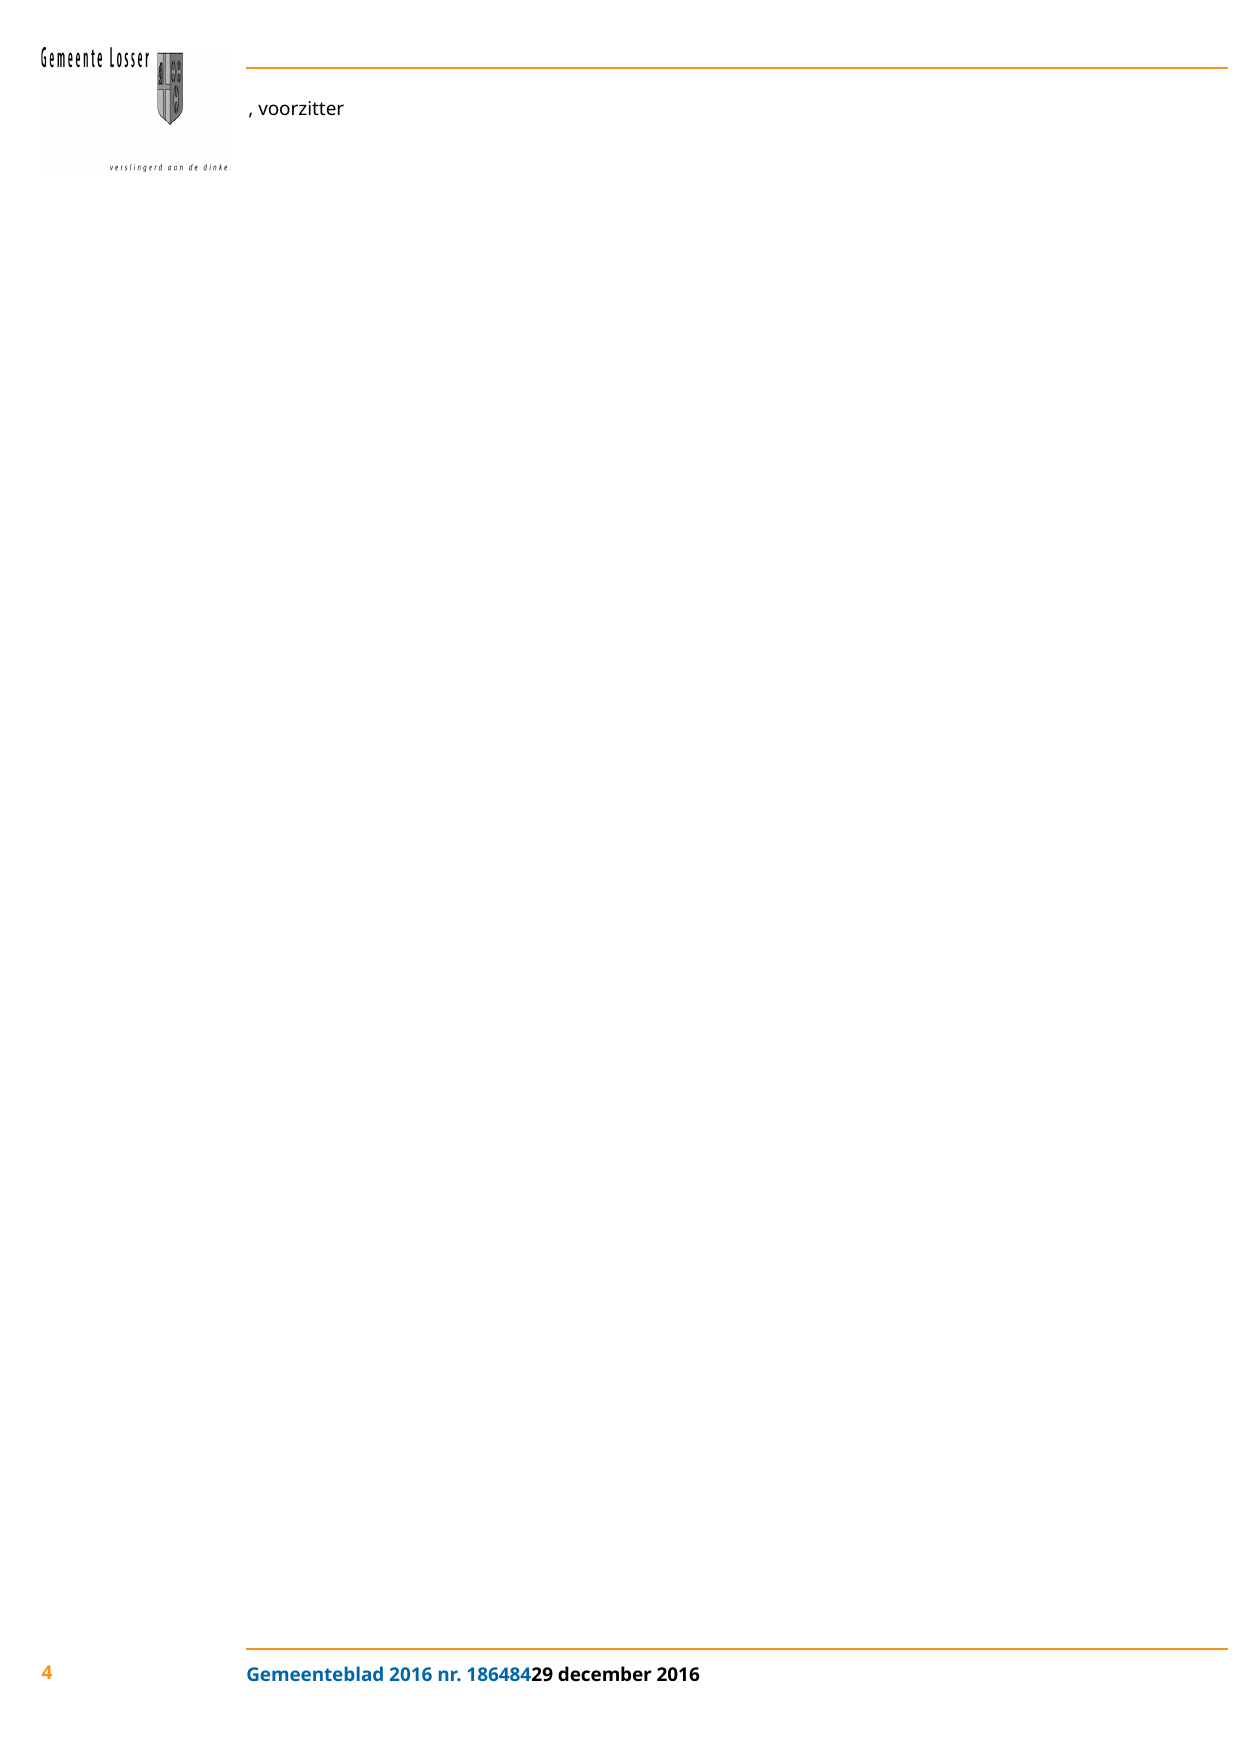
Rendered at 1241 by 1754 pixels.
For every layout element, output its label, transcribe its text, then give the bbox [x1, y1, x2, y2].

picture [41, 47, 231, 172]
text , voorzitter [248, 95, 1152, 121]
